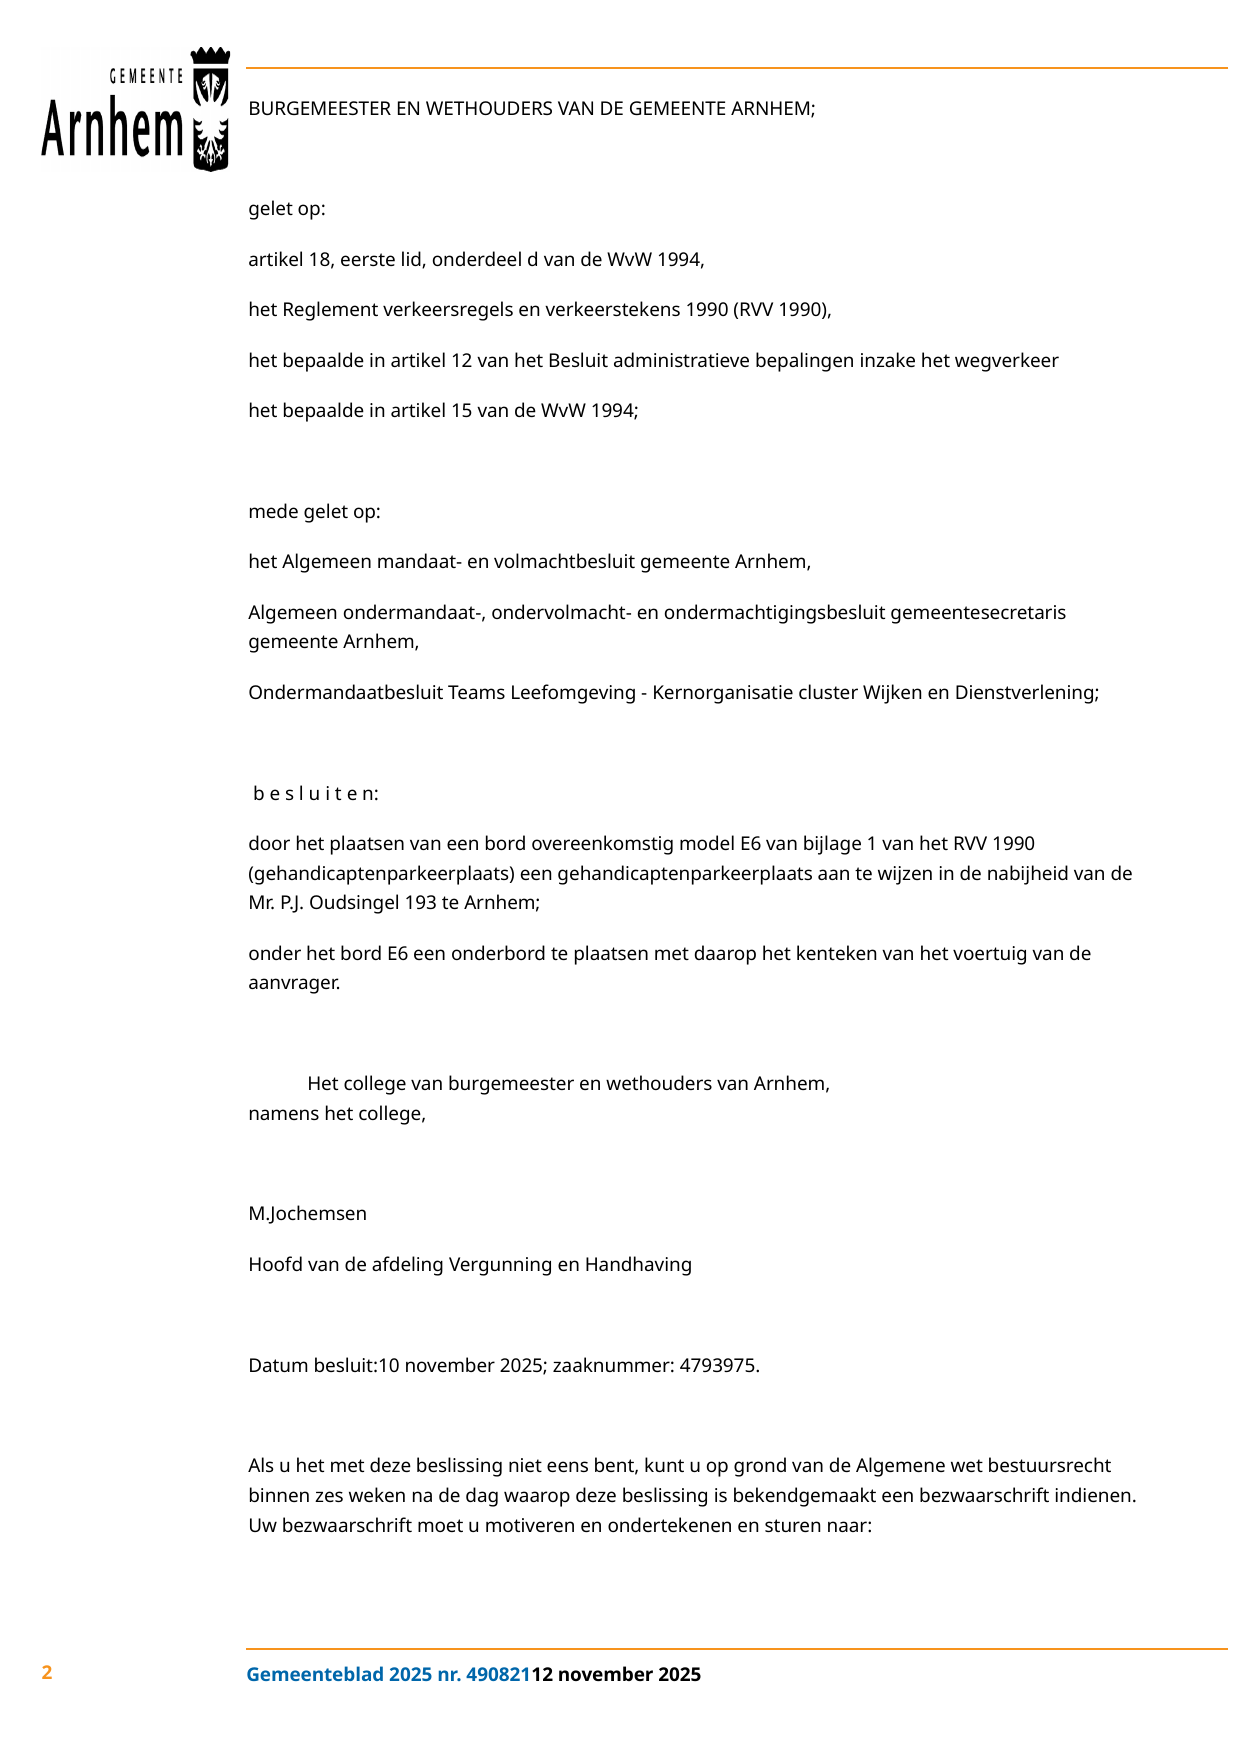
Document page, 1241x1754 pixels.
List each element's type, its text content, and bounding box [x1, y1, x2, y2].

text BURGEMEESTER EN WETHOUDERS VAN DE GEMEENTE ARNHEM; [248, 95, 1152, 121]
text gelet op: [248, 196, 1152, 221]
text M.Jochemsen [248, 1201, 1152, 1226]
text namens het college, [248, 1100, 1152, 1126]
text het Algemeen mandaat- en volmachtbesluit gemeente Arnhem, [248, 548, 1152, 574]
text het Reglement verkeersregels en verkeerstekens 1990 (RVV 1990), [248, 296, 1152, 322]
text Als u het met deze beslissing niet eens bent, kunt u op grond van de Algemene wet bestuursrecht binnen zes weken na de dag waarop deze beslissing is bekendgemaakt een bezwaarschrift indienen. Uw bezwaarschrift moet u motiveren en ondertekenen en sturen naar: [248, 1453, 1152, 1538]
text het bepaalde in artikel 12 van het Besluit administratieve bepalingen inzake het wegverkeer [248, 347, 1152, 373]
list Het college van burgemeester en wethouders van Arnhem, [248, 1070, 1152, 1096]
text mede gelet op: [248, 498, 1152, 524]
text het bepaalde in artikel 15 van de WvW 1994; [248, 397, 1152, 423]
text Ondermandaatbesluit Teams Leefomgeving - Kernorganisatie cluster Wijken en Dienstverlening; [248, 679, 1152, 705]
text b e s l u i t e n: [248, 780, 1152, 806]
text onder het bord E6 een onderbord te plaatsen met daarop het kenteken van het voertuig van de aanvrager. [248, 940, 1152, 995]
text Hoofd van de afdeling Vergunning en Handhaving [248, 1251, 1152, 1277]
picture [41, 47, 231, 172]
text Algemeen ondermandaat-, ondervolmacht- en ondermachtigingsbesluit gemeentesecretaris gemeente Arnhem, [248, 599, 1152, 654]
text door het plaatsen van een bord overeenkomstig model E6 van bijlage 1 van het RVV 1990 (gehandicaptenparkeerplaats) een gehandicaptenparkeerplaats aan te wijzen in de nabijheid van de Mr. P.J. Oudsingel 193 te Arnhem; [248, 830, 1152, 915]
text artikel 18, eerste lid, onderdeel d van de WvW 1994, [248, 246, 1152, 272]
text Datum besluit:10 november 2025; zaaknummer: 4793975. [248, 1352, 1152, 1378]
